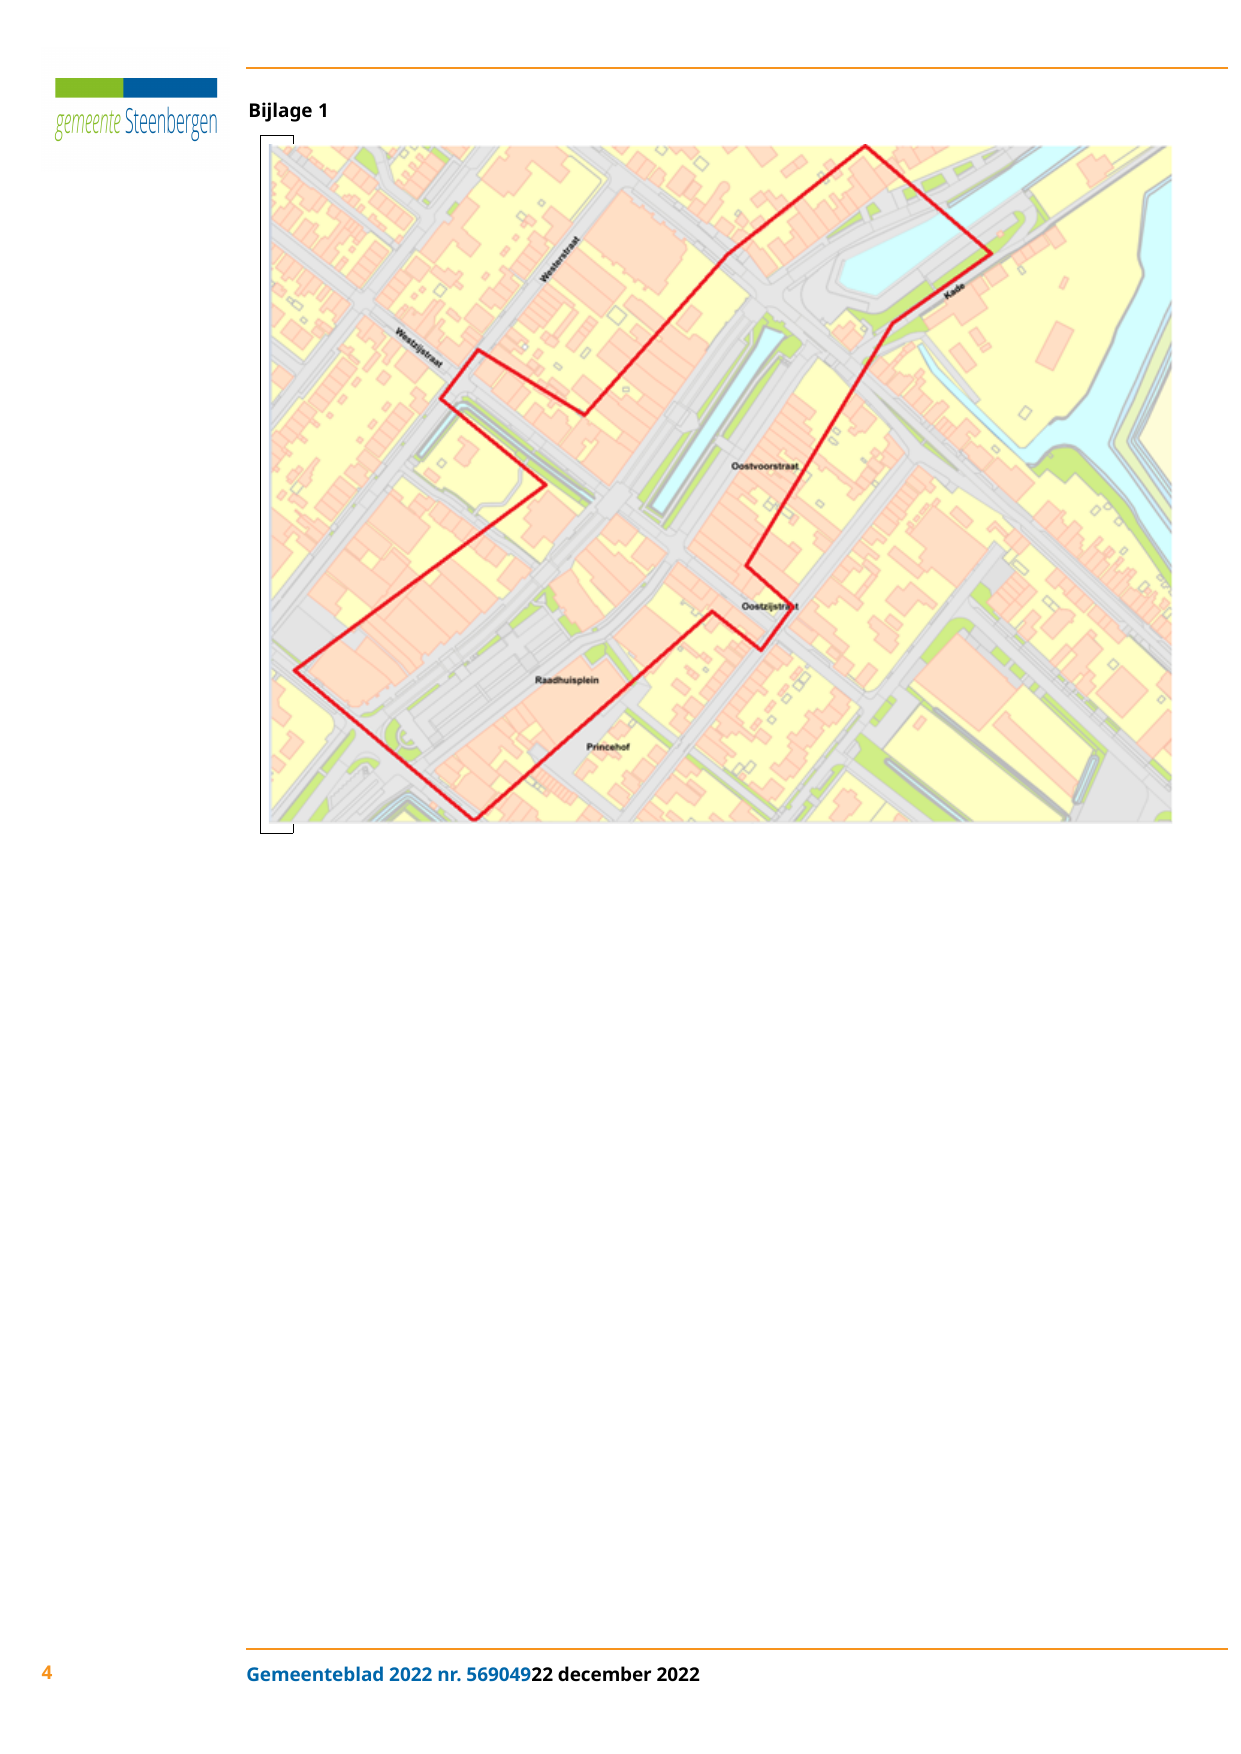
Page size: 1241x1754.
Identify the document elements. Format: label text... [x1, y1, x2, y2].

text Bijlage 1 [248, 95, 1152, 123]
picture [268, 144, 1173, 824]
picture [41, 47, 231, 172]
